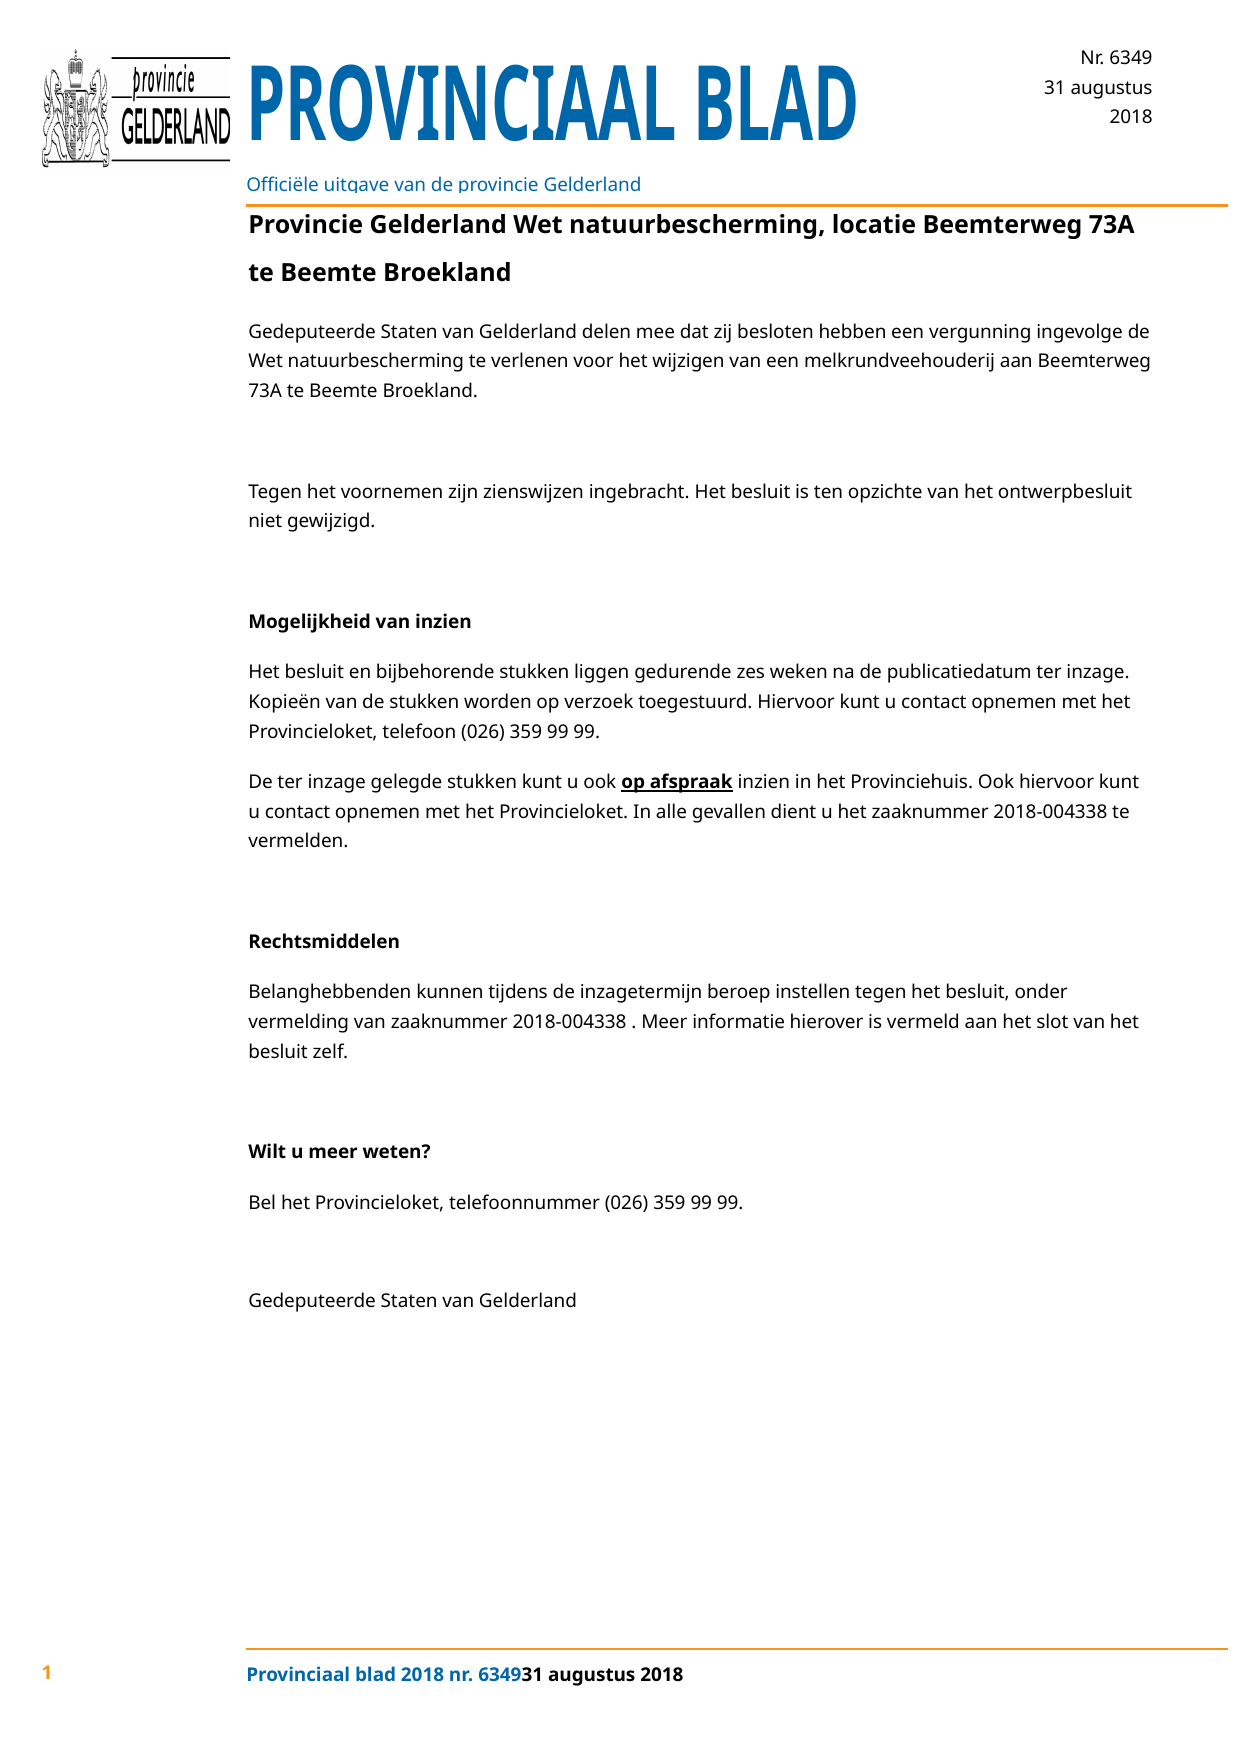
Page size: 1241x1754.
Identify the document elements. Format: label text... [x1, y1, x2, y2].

text Wilt u meer weten? [248, 1139, 1152, 1164]
text De ter inzage gelegde stukken kunt u ook op afspraak inzien in het Provinciehuis. Ook hiervoor kunt u contact opnemen met het Provincieloket. In alle gevallen dient u het zaaknummer 2018-004338 te vermelden. [248, 768, 1152, 853]
picture [41, 47, 231, 172]
text Gedeputeerde Staten van Gelderland [248, 1287, 1152, 1313]
text Provincie Gelderland Wet natuurbescherming, locatie Beemterweg 73A te Beemte Broekland [248, 207, 1152, 288]
text Tegen het voornemen zijn zienswijzen ingebracht. Het besluit is ten opzichte van het ontwerpbesluit niet gewijzigd. [248, 478, 1152, 533]
text Mogelijkheid van inzien [248, 608, 1152, 634]
text Rechtsmiddelen [248, 928, 1152, 954]
text Gedeputeerde Staten van Gelderland delen mee dat zij besloten hebben een vergunning ingevolge de Wet natuurbescherming te verlenen voor het wijzigen van een melkrundveehouderij aan Beemterweg 73A te Beemte Broekland. [248, 318, 1152, 403]
text Het besluit en bijbehorende stukken liggen gedurende zes weken na de publicatiedatum ter inzage. Kopieën van de stukken worden op verzoek toegestuurd. Hiervoor kunt u contact opnemen met het Provincieloket, telefoon (026) 359 99 99. [248, 659, 1152, 744]
text Bel het Provincieloket, telefoonnummer (026) 359 99 99. [248, 1189, 1152, 1215]
text Belanghebbenden kunnen tijdens de inzagetermijn beroep instellen tegen het besluit, onder vermelding van zaaknummer 2018-004338 . Meer informatie hierover is vermeld aan het slot van het besluit zelf. [248, 979, 1152, 1064]
